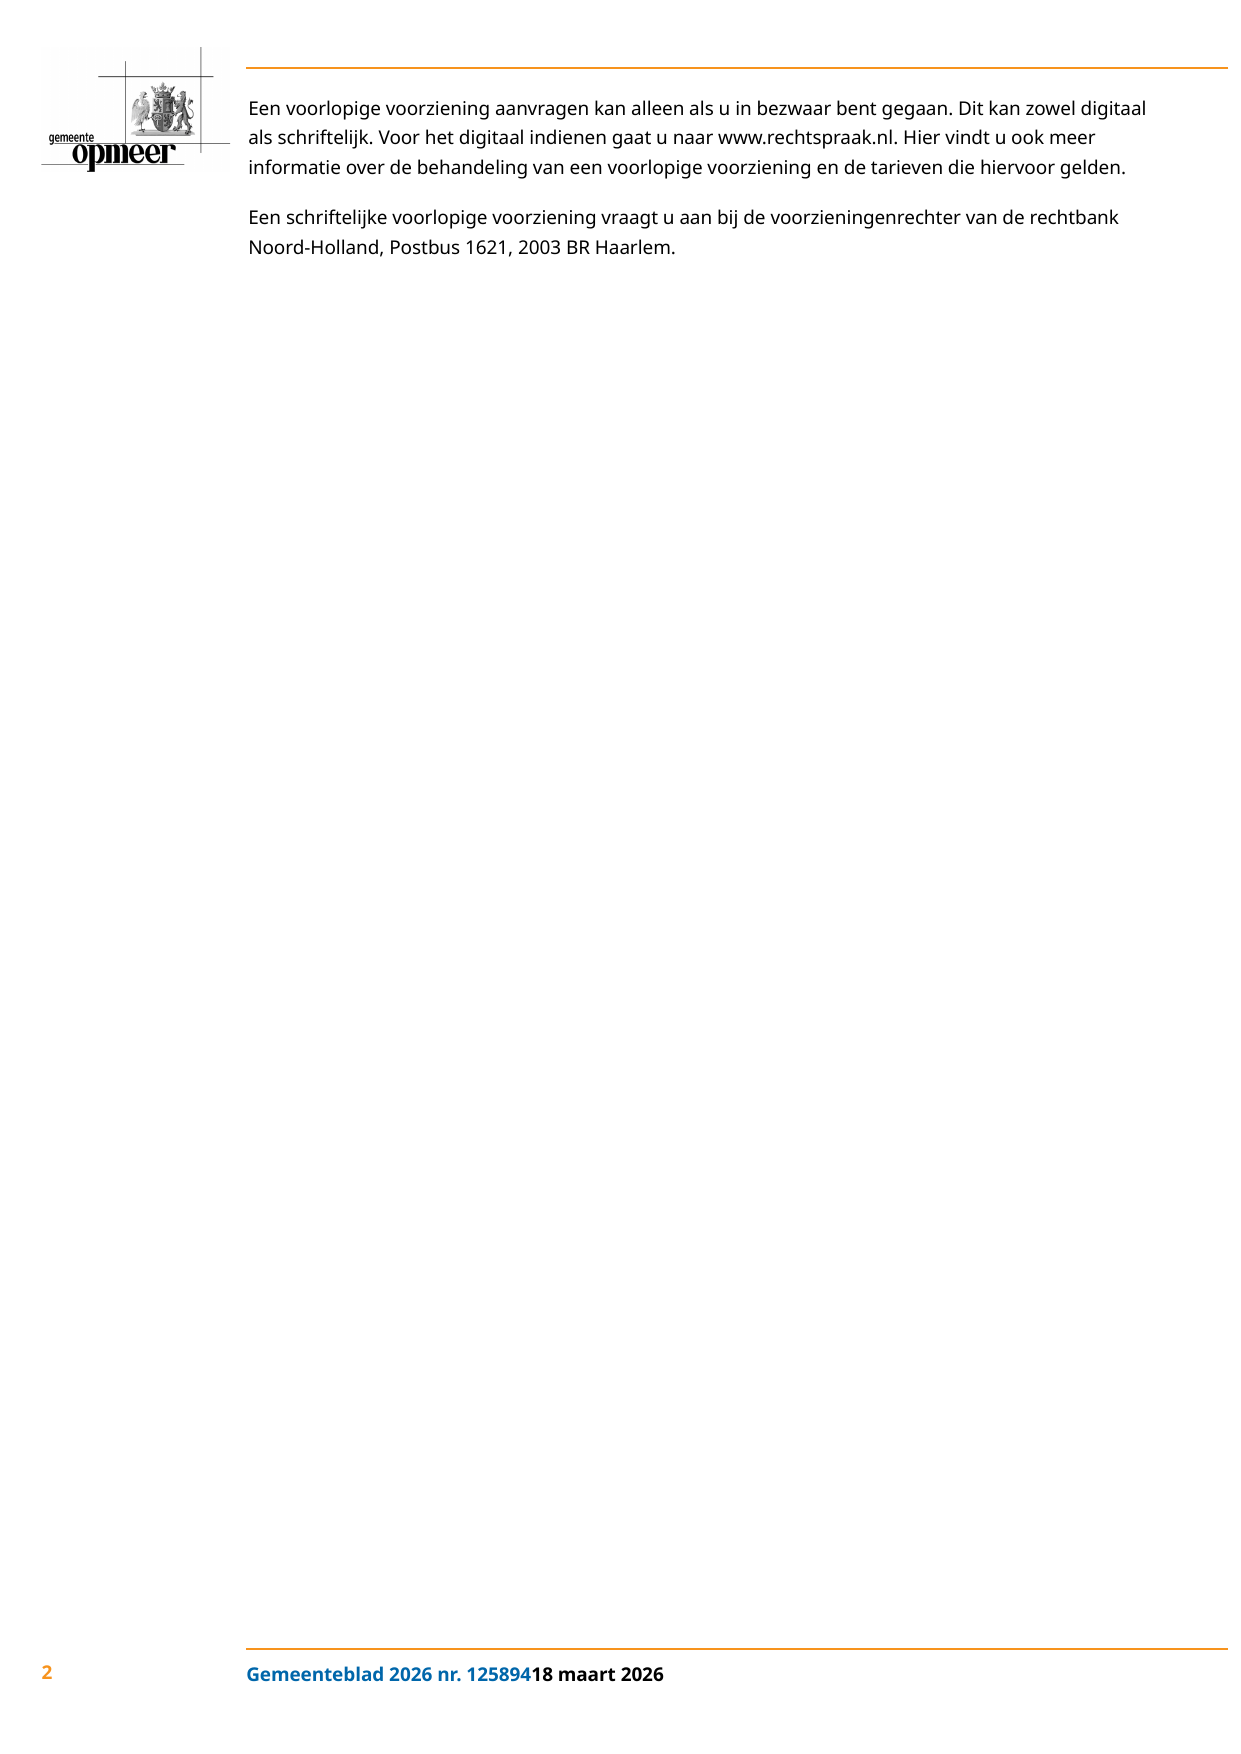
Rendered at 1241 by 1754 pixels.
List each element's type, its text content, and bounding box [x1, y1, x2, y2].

text Een voorlopige voorziening aanvragen kan alleen als u in bezwaar bent gegaan. Dit kan zowel digitaal als schriftelijk. Voor het digitaal indienen gaat u naar www.rechtspraak.nl. Hier vindt u ook meer informatie over de behandeling van een voorlopige voorziening en de tarieven die hiervoor gelden. [248, 95, 1152, 180]
picture [41, 47, 231, 172]
text Een schriftelijke voorlopige voorziening vraagt u aan bij de voorzieningenrechter van de rechtbank Noord-Holland, Postbus 1621, 2003 BR Haarlem. [248, 204, 1152, 260]
